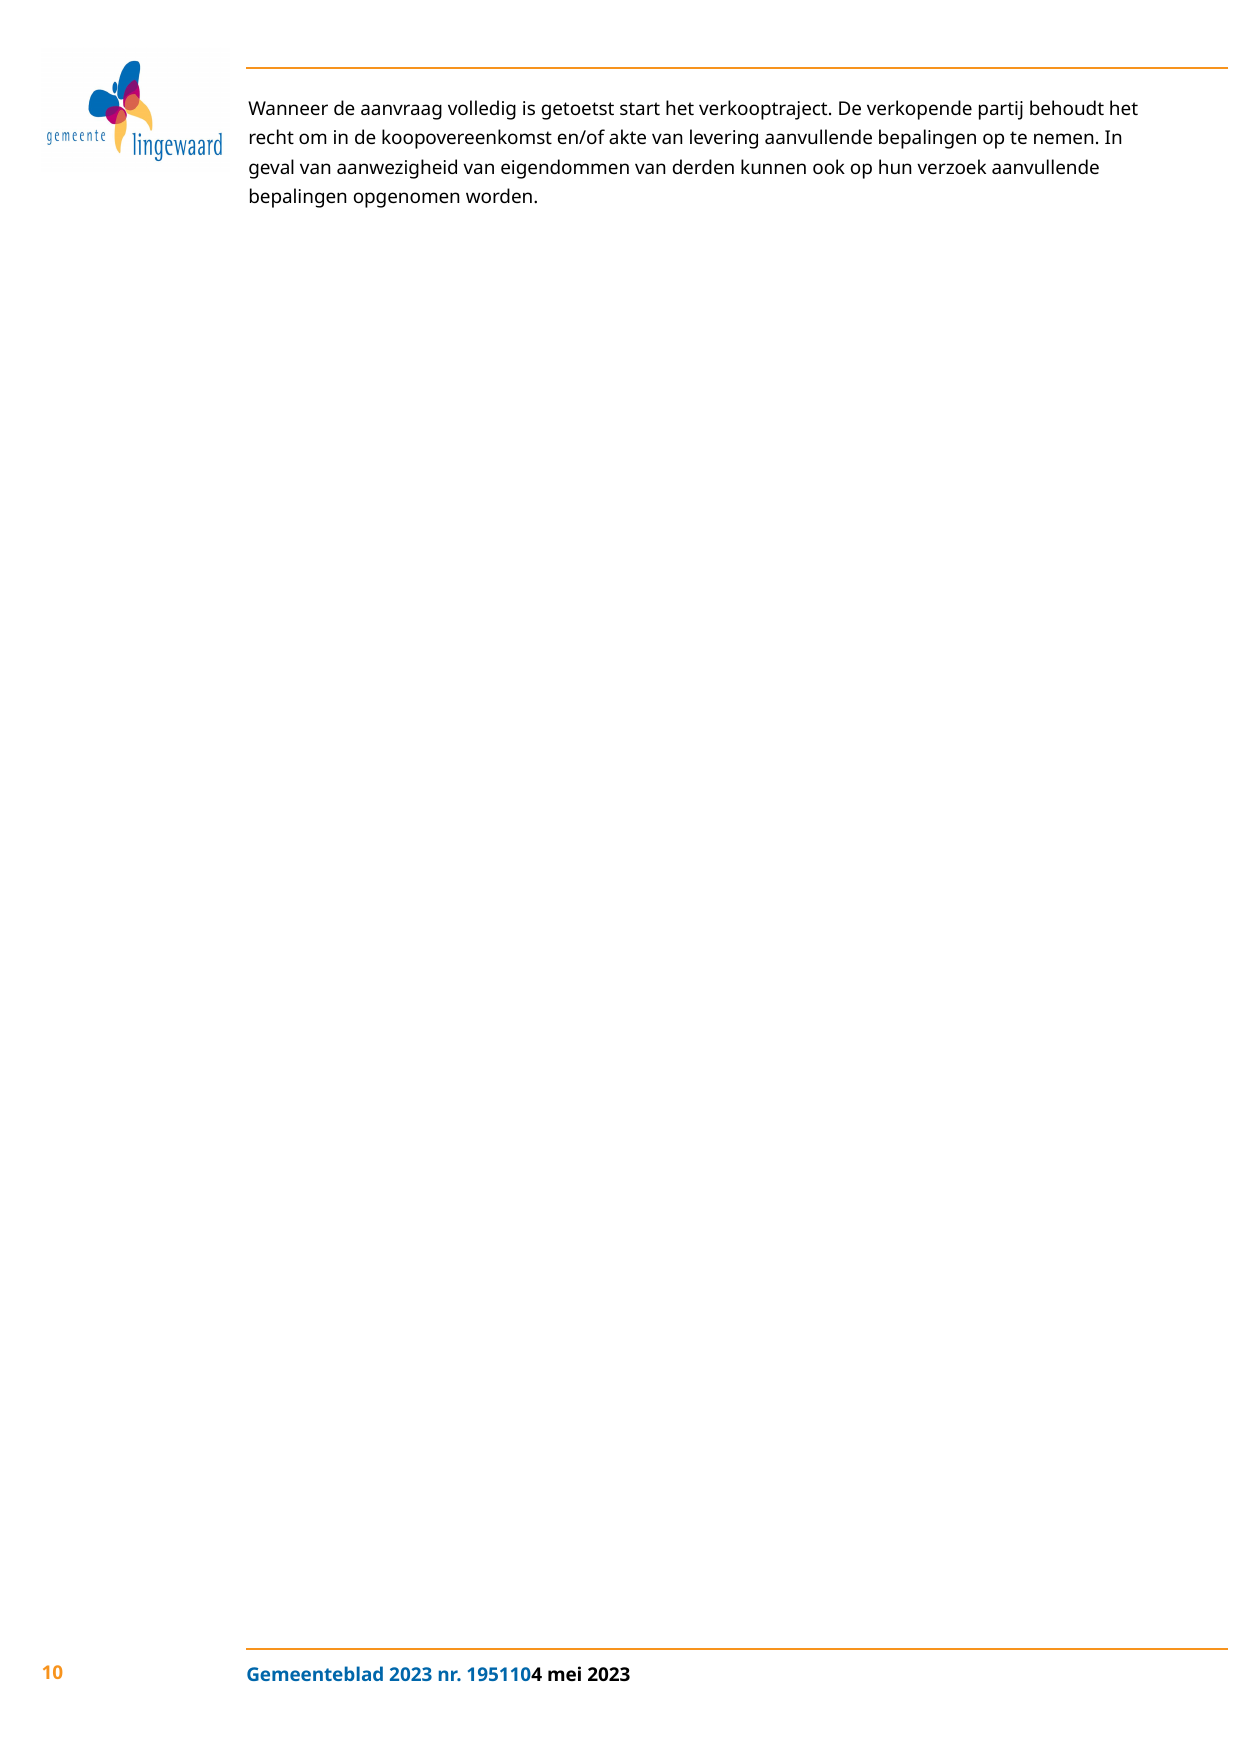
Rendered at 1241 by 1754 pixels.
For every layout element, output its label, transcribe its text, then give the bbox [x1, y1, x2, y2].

picture [41, 47, 231, 172]
text Wanneer de aanvraag volledig is getoetst start het verkooptraject. De verkopende partij behoudt het recht om in de koopovereenkomst en/of akte van levering aanvullende bepalingen op te nemen. In geval van aanwezigheid van eigendommen van derden kunnen ook op hun verzoek aanvullende bepalingen opgenomen worden. [248, 95, 1152, 209]
